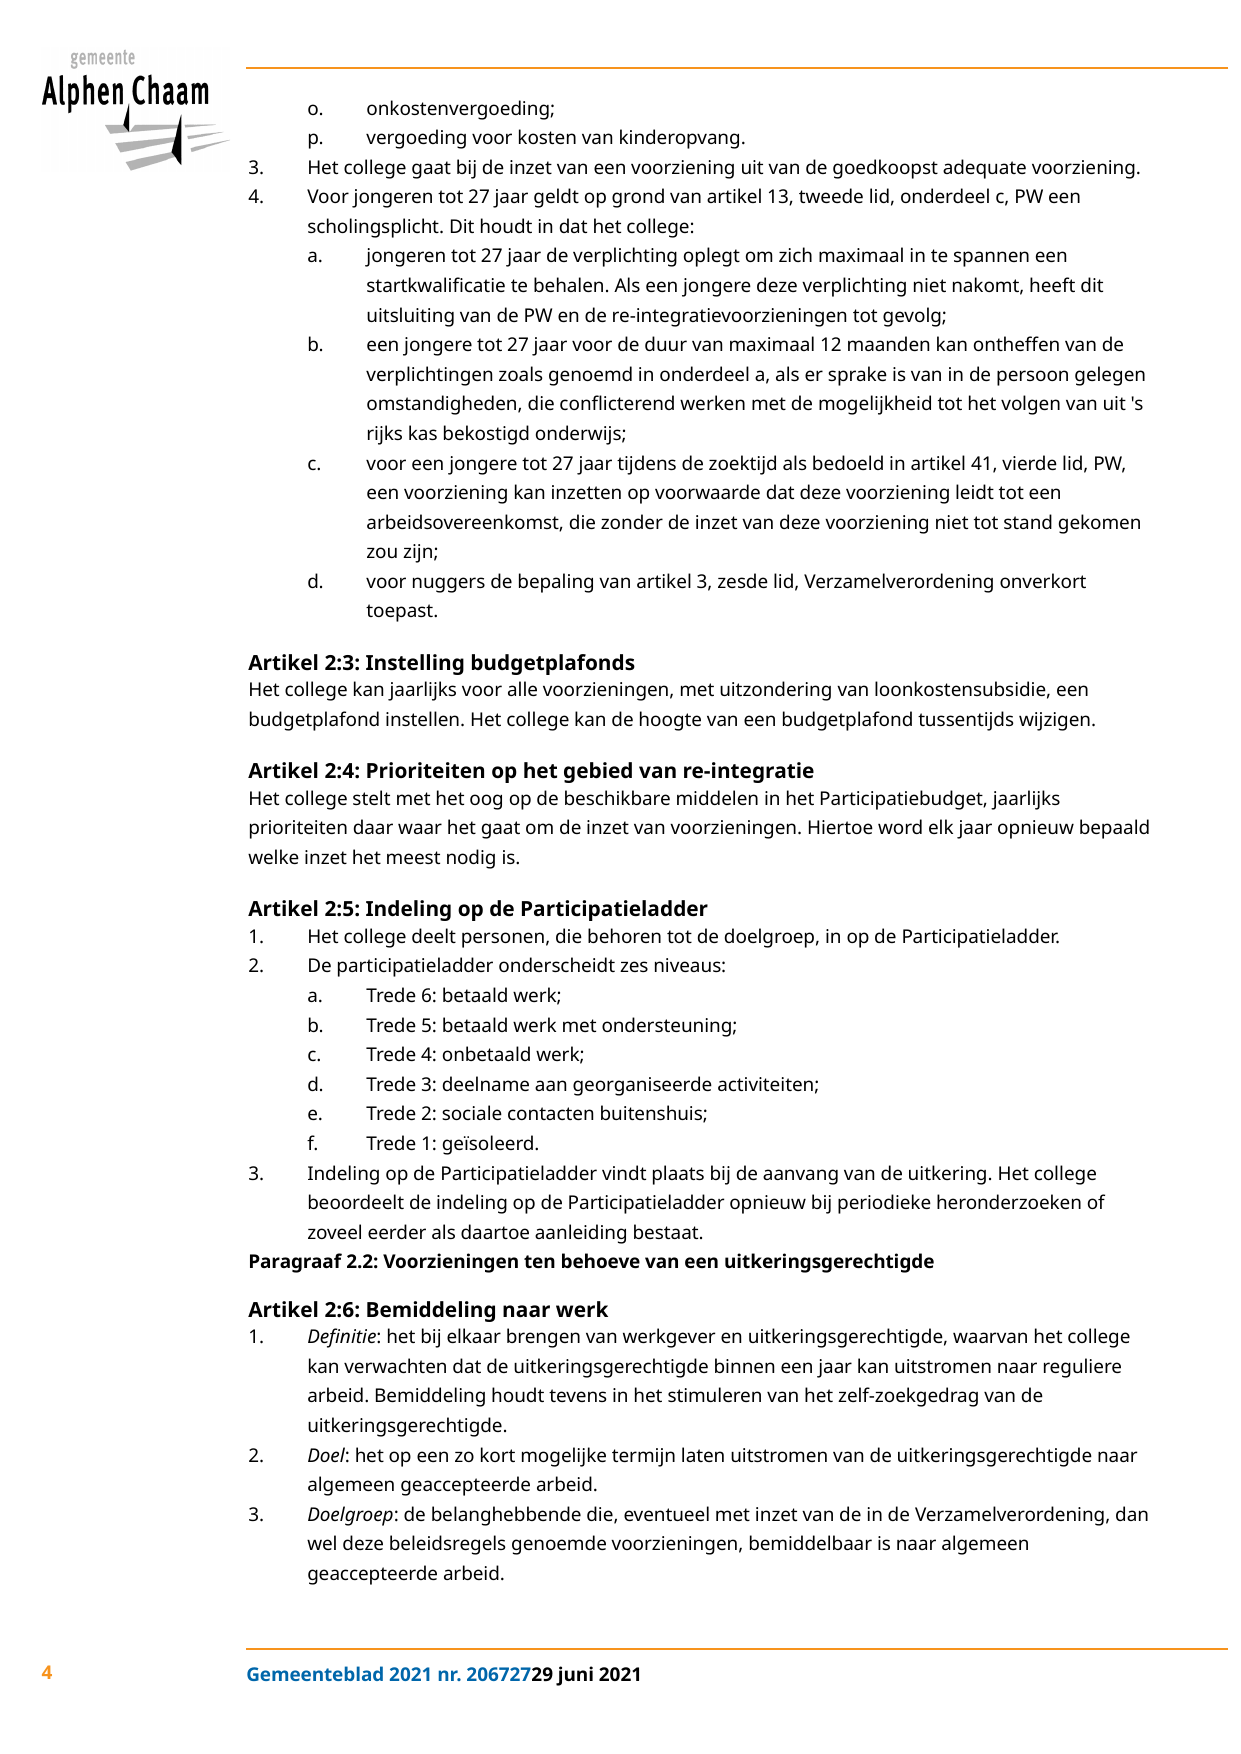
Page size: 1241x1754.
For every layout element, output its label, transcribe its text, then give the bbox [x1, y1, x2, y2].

text Paragraaf 2.2: Voorzieningen ten behoeve van een uitkeringsgerechtigde [248, 1248, 1152, 1274]
list onkostenvergoeding; [307, 95, 1152, 121]
list vergoeding voor kosten van kinderopvang. [307, 124, 1152, 150]
list Trede 1: geïsoleerd. [307, 1130, 1152, 1156]
list voor nuggers de bepaling van artikel 3, zesde lid, Verzamelverordening onverkort toepast. [307, 568, 1152, 623]
text Artikel 2:4: Prioriteiten op het gebied van re-integratie [248, 757, 1152, 785]
list Trede 2: sociale contacten buitenshuis; [307, 1101, 1152, 1126]
list Voor jongeren tot 27 jaar geldt op grond van artikel 13, tweede lid, onderdeel c, PW een scholingsplicht. Dit houdt in dat het college: [248, 183, 1152, 239]
text Artikel 2:5: Indeling op de Participatieladder [248, 894, 1152, 923]
text Artikel 2:3: Instelling budgetplafonds [248, 648, 1152, 677]
list een jongere tot 27 jaar voor de duur van maximaal 12 maanden kan ontheffen van de verplichtingen zoals genoemd in onderdeel a, als er sprake is van in de persoon gelegen omstandigheden, die conflicterend werken met de mogelijkheid tot het volgen van uit 's rijks kas bekostigd onderwijs; [307, 331, 1152, 446]
text Het college kan jaarlijks voor alle voorzieningen, met uitzondering van loonkostensubsidie, een budgetplafond instellen. Het college kan de hoogte van een budgetplafond tussentijds wijzigen. [248, 677, 1152, 732]
list Het college gaat bij de inzet van een voorziening uit van de goedkoopst adequate voorziening. [248, 154, 1152, 180]
list Trede 5: betaald werk met ondersteuning; [307, 1012, 1152, 1037]
picture [41, 47, 231, 172]
text Het college stelt met het oog op de beschikbare middelen in het Participatiebudget, jaarlijks prioriteiten daar waar het gaat om de inzet van voorzieningen. Hiertoe word elk jaar opnieuw bepaald welke inzet het meest nodig is. [248, 785, 1152, 870]
list Indeling op de Participatieladder vindt plaats bij de aanvang van de uitkering. Het college beoordeelt de indeling op de Participatieladder opnieuw bij periodieke heronderzoeken of zoveel eerder als daartoe aanleiding bestaat. [248, 1160, 1152, 1244]
list Het college deelt personen, die behoren tot de doelgroep, in op de Participatieladder. [248, 923, 1152, 949]
list Trede 6: betaald werk; [307, 982, 1152, 1008]
list Doel: het op een zo kort mogelijke termijn laten uitstromen van de uitkeringsgerechtigde naar algemeen geaccepteerde arbeid. [248, 1442, 1152, 1497]
list voor een jongere tot 27 jaar tijdens de zoektijd als bedoeld in artikel 41, vierde lid, PW, een voorziening kan inzetten op voorwaarde dat deze voorziening leidt tot een arbeidsovereenkomst, die zonder de inzet van deze voorziening niet tot stand gekomen zou zijn; [307, 450, 1152, 564]
list Definitie: het bij elkaar brengen van werkgever en uitkeringsgerechtigde, waarvan het college kan verwachten dat de uitkeringsgerechtigde binnen een jaar kan uitstromen naar reguliere arbeid. Bemiddeling houdt tevens in het stimuleren van het zelf-zoekgedrag van de uitkeringsgerechtigde. [248, 1323, 1152, 1438]
text Artikel 2:6: Bemiddeling naar werk [248, 1295, 1152, 1323]
list Trede 3: deelname aan georganiseerde activiteiten; [307, 1071, 1152, 1097]
list De participatieladder onderscheidt zes niveaus: [248, 953, 1152, 978]
list Trede 4: onbetaald werk; [307, 1041, 1152, 1067]
list Doelgroep: de belanghebbende die, eventueel met inzet van de in de Verzamelverordening, dan wel deze beleidsregels genoemde voorzieningen, bemiddelbaar is naar algemeen geaccepteerde arbeid. [248, 1501, 1152, 1586]
list jongeren tot 27 jaar de verplichting oplegt om zich maximaal in te spannen een startkwalificatie te behalen. Als een jongere deze verplichting niet nakomt, heeft dit uitsluiting van de PW en de re-integratievoorzieningen tot gevolg; [307, 243, 1152, 328]
